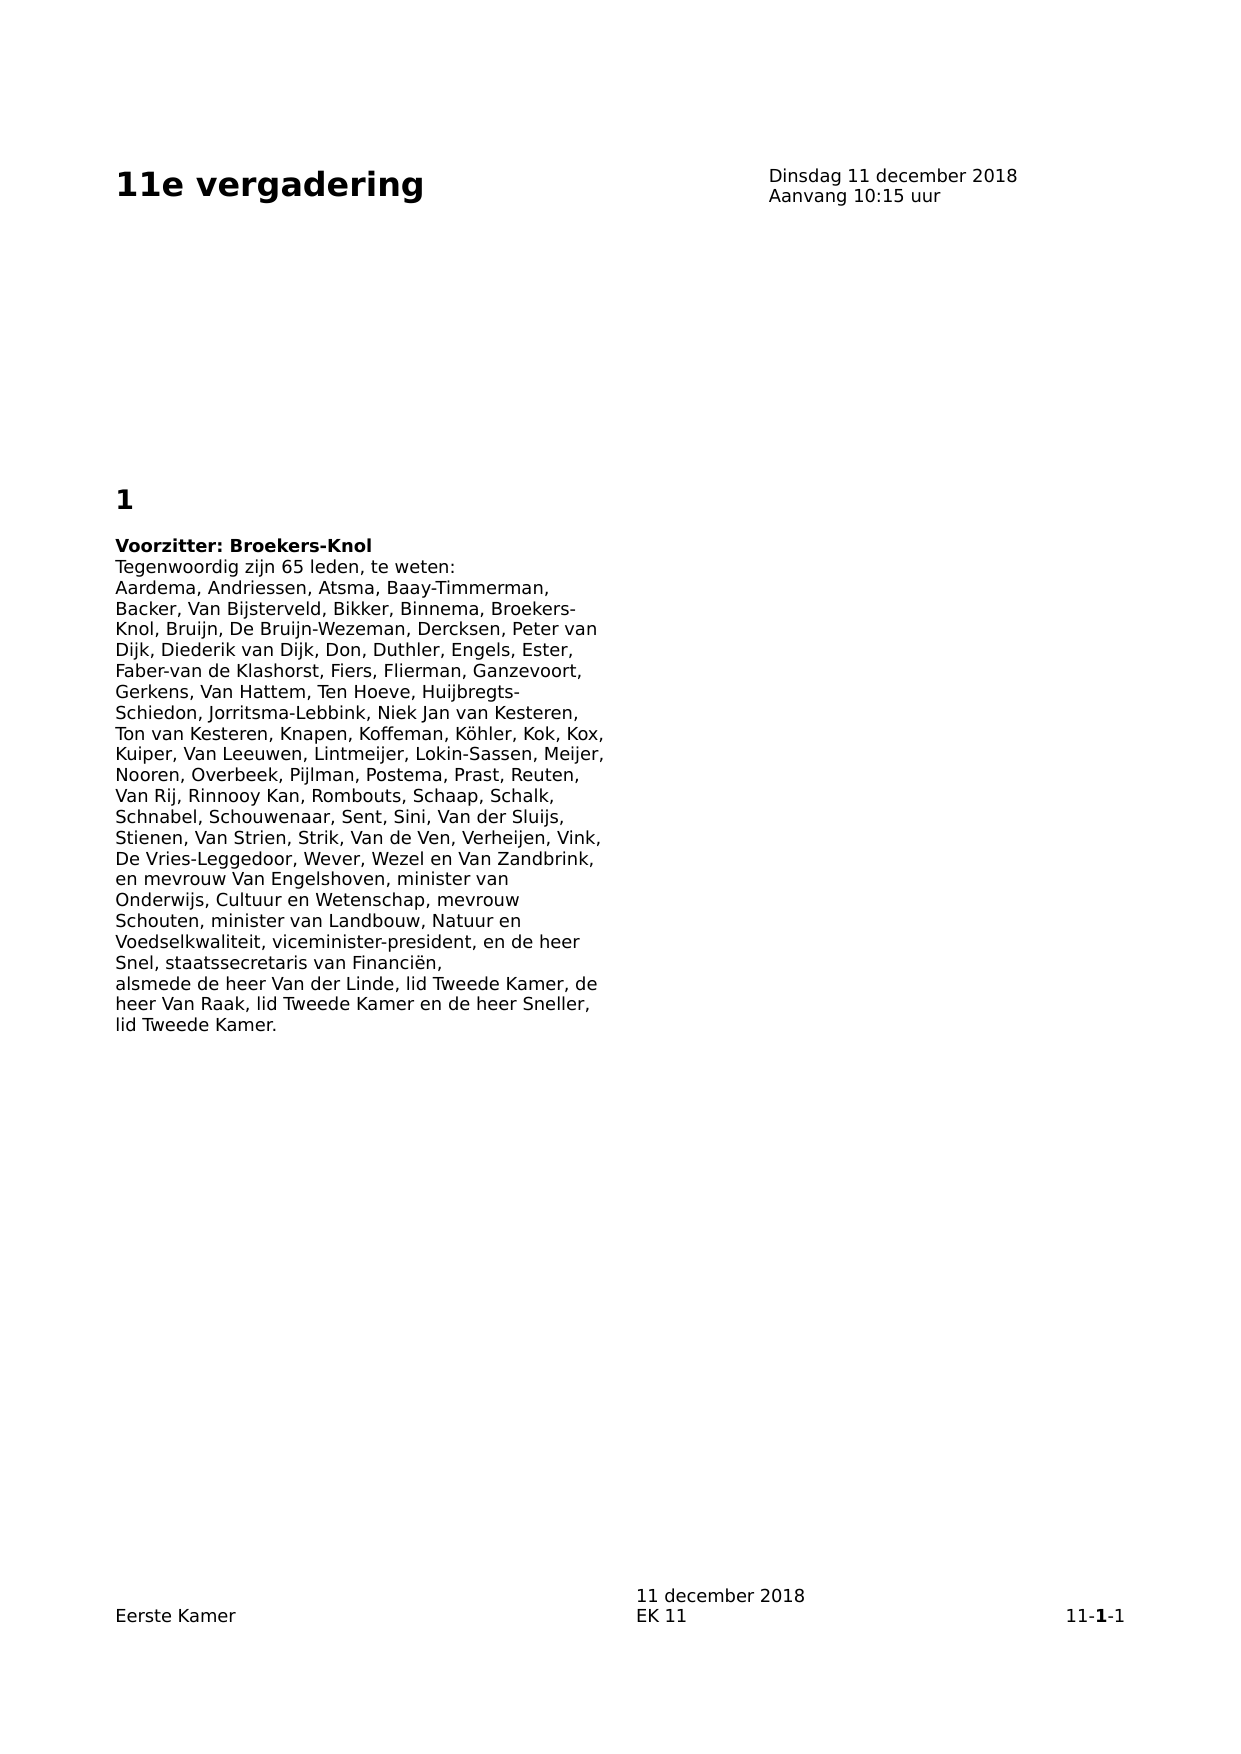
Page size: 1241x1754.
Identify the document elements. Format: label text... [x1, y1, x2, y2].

text Voorzitter: Broekers-Knol [115, 536, 605, 557]
text alsmede de heer Van der Linde, lid Tweede Kamer, de heer Van Raak, lid Tweede Kamer en de heer Sneller, lid Tweede Kamer. [115, 973, 605, 1036]
text Aardema, Andriessen, Atsma, Baay-Timmerman, Backer, Van Bijsterveld, Bikker, Binnema, Broekers-Knol, Bruijn, De Bruijn-Wezeman, Dercksen, Peter van Dijk, Diederik van Dijk, Don, Duthler, Engels, Ester, Faber-van de Klashorst, Fiers, Flierman, Ganzevoort, Gerkens, Van Hattem, Ten Hoeve, Huijbregts-Schiedon, Jorritsma-Lebbink, Niek Jan van Kesteren, Ton van Kesteren, Knapen, Koffeman, Köhler, Kok, Kox, Kuiper, Van Leeuwen, Lintmeijer, Lokin-Sassen, Meijer, Nooren, Overbeek, Pijlman, Postema, Prast, Reuten, Van Rij, Rinnooy Kan, Rombouts, Schaap, Schalk, Schnabel, Schouwenaar, Sent, Sini, Van der Sluijs, Stienen, Van Strien, Strik, Van de Ven, Verheijen, Vink, De Vries-Leggedoor, Wever, Wezel en Van Zandbrink, [115, 577, 605, 869]
text en mevrouw Van Engelshoven, minister van Onderwijs, Cultuur en Wetenschap, mevrouw Schouten, minister van Landbouw, Natuur en Voedselkwaliteit, viceminister-president, en de heer Snel, staatssecretaris van Financiën, [115, 869, 605, 973]
title 1 [115, 484, 605, 516]
table_cell Aanvang 10:15 uur [769, 186, 1125, 207]
table_header Dinsdag 11 december 2018 [769, 165, 1125, 186]
table_header 11e vergadering [115, 165, 768, 207]
text Tegenwoordig zijn 65 leden, te weten: [115, 557, 605, 577]
